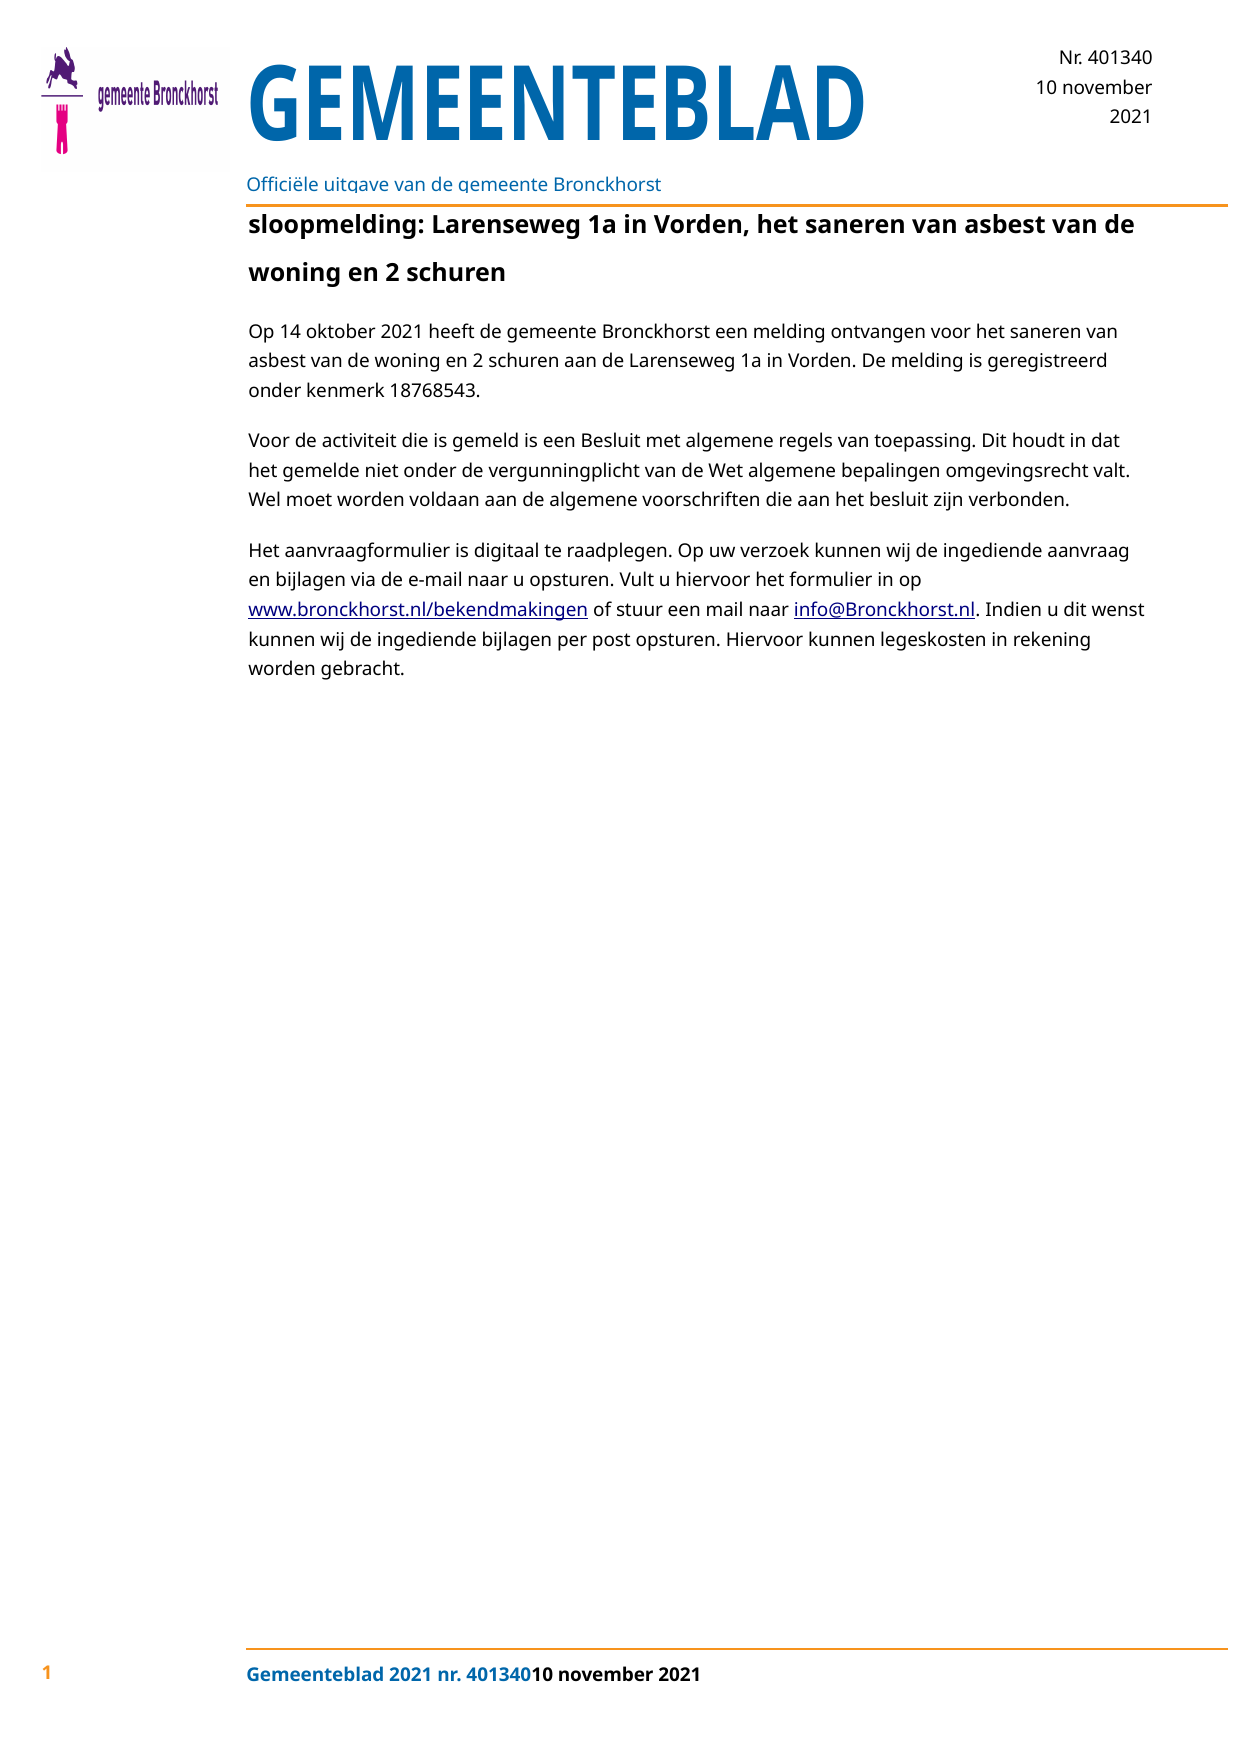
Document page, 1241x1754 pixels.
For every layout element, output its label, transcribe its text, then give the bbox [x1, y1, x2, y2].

picture [41, 47, 231, 172]
text Op 14 oktober 2021 heeft de gemeente Bronckhorst een melding ontvangen voor het saneren van asbest van de woning en 2 schuren aan de Larenseweg 1a in Vorden. De melding is geregistreerd onder kenmerk 18768543. [248, 318, 1152, 403]
text sloopmelding: Larenseweg 1a in Vorden, het saneren van asbest van de woning en 2 schuren [248, 207, 1152, 288]
text Het aanvraagformulier is digitaal te raadplegen. Op uw verzoek kunnen wij de ingediende aanvraag en bijlagen via de e-mail naar u opsturen. Vult u hiervoor het formulier in op www.bronckhorst.nl/bekendmakingen of stuur een mail naar info@Bronckhorst.nl. Indien u dit wenst kunnen wij de ingediende bijlagen per post opsturen. Hiervoor kunnen legeskosten in rekening worden gebracht. [248, 537, 1152, 681]
text Voor de activiteit die is gemeld is een Besluit met algemene regels van toepassing. Dit houdt in dat het gemelde niet onder de vergunningplicht van de Wet algemene bepalingen omgevingsrecht valt. Wel moet worden voldaan aan de algemene voorschriften die aan het besluit zijn verbonden. [248, 427, 1152, 512]
